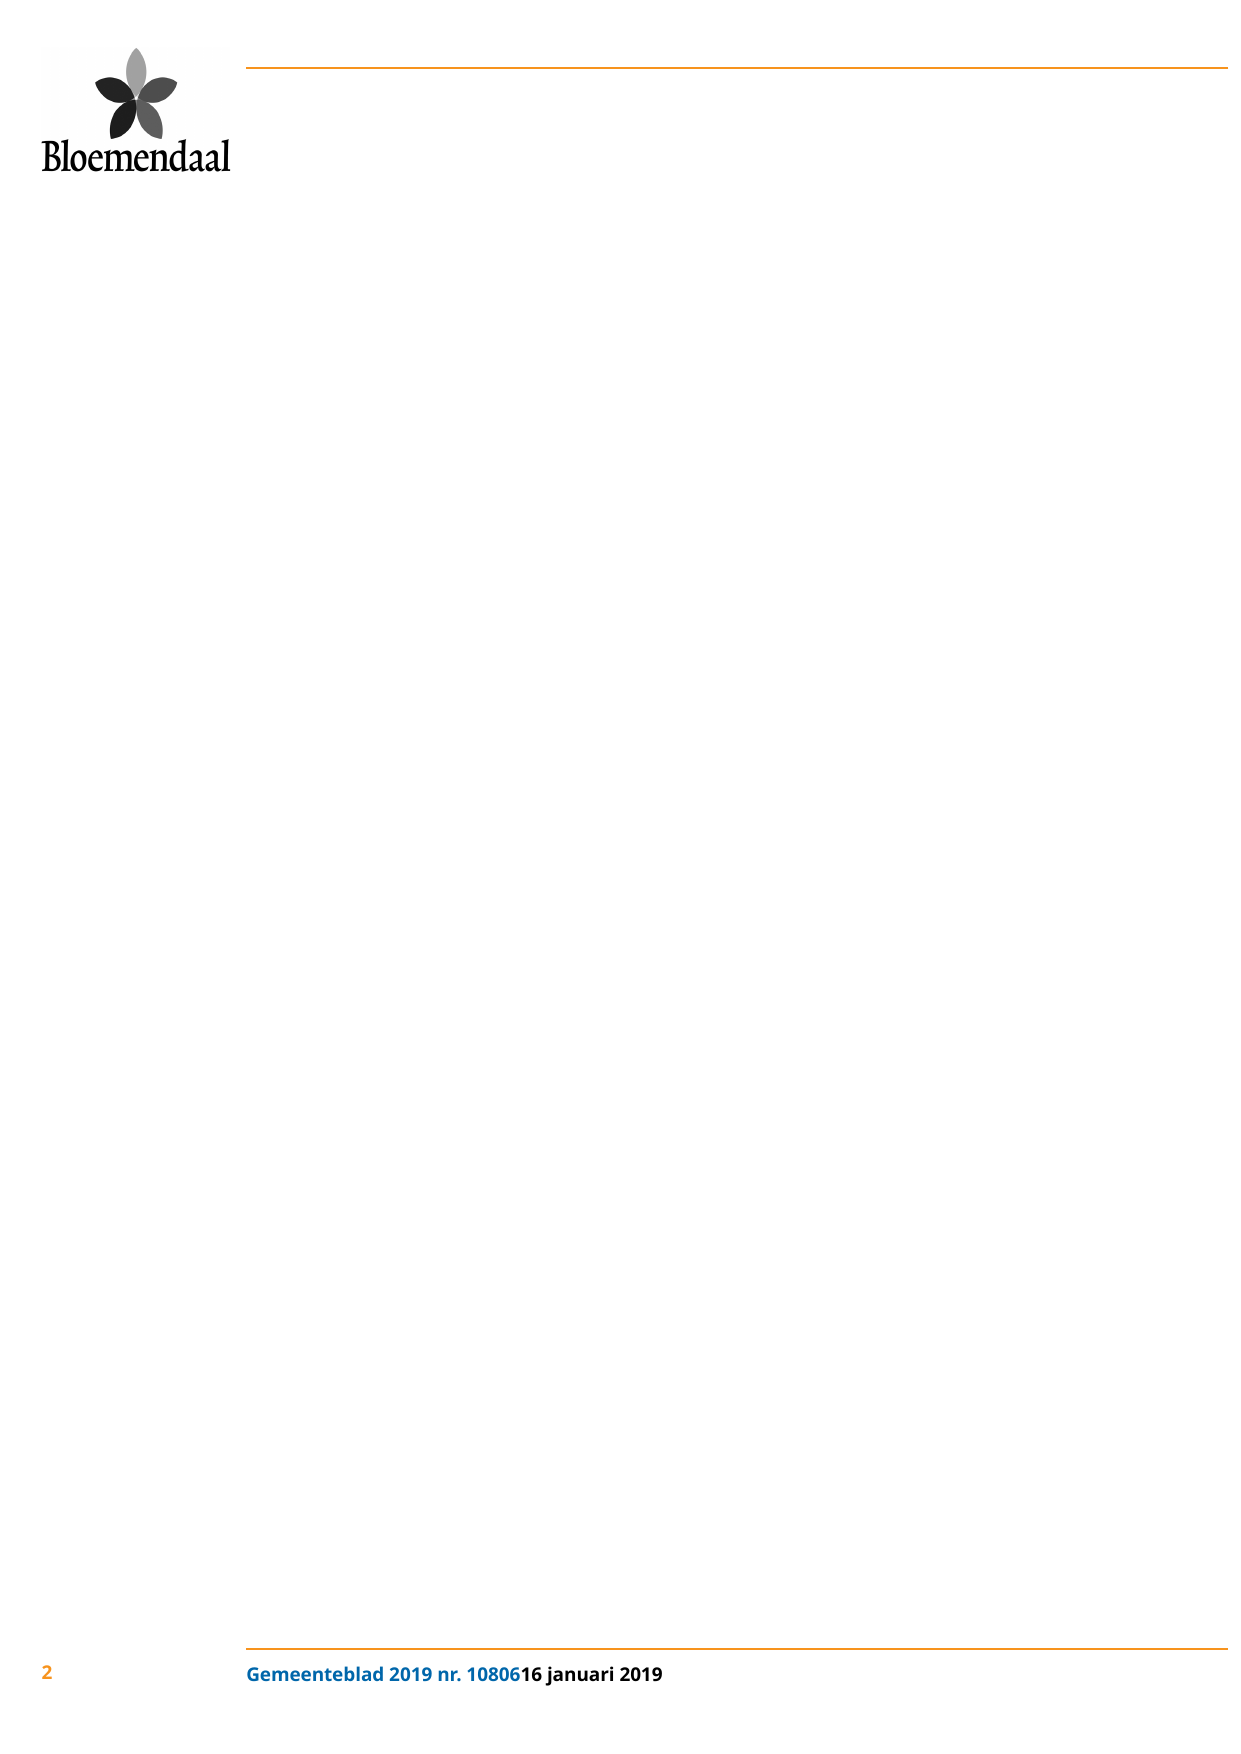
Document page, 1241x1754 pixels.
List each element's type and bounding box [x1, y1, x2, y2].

picture [41, 47, 231, 172]
